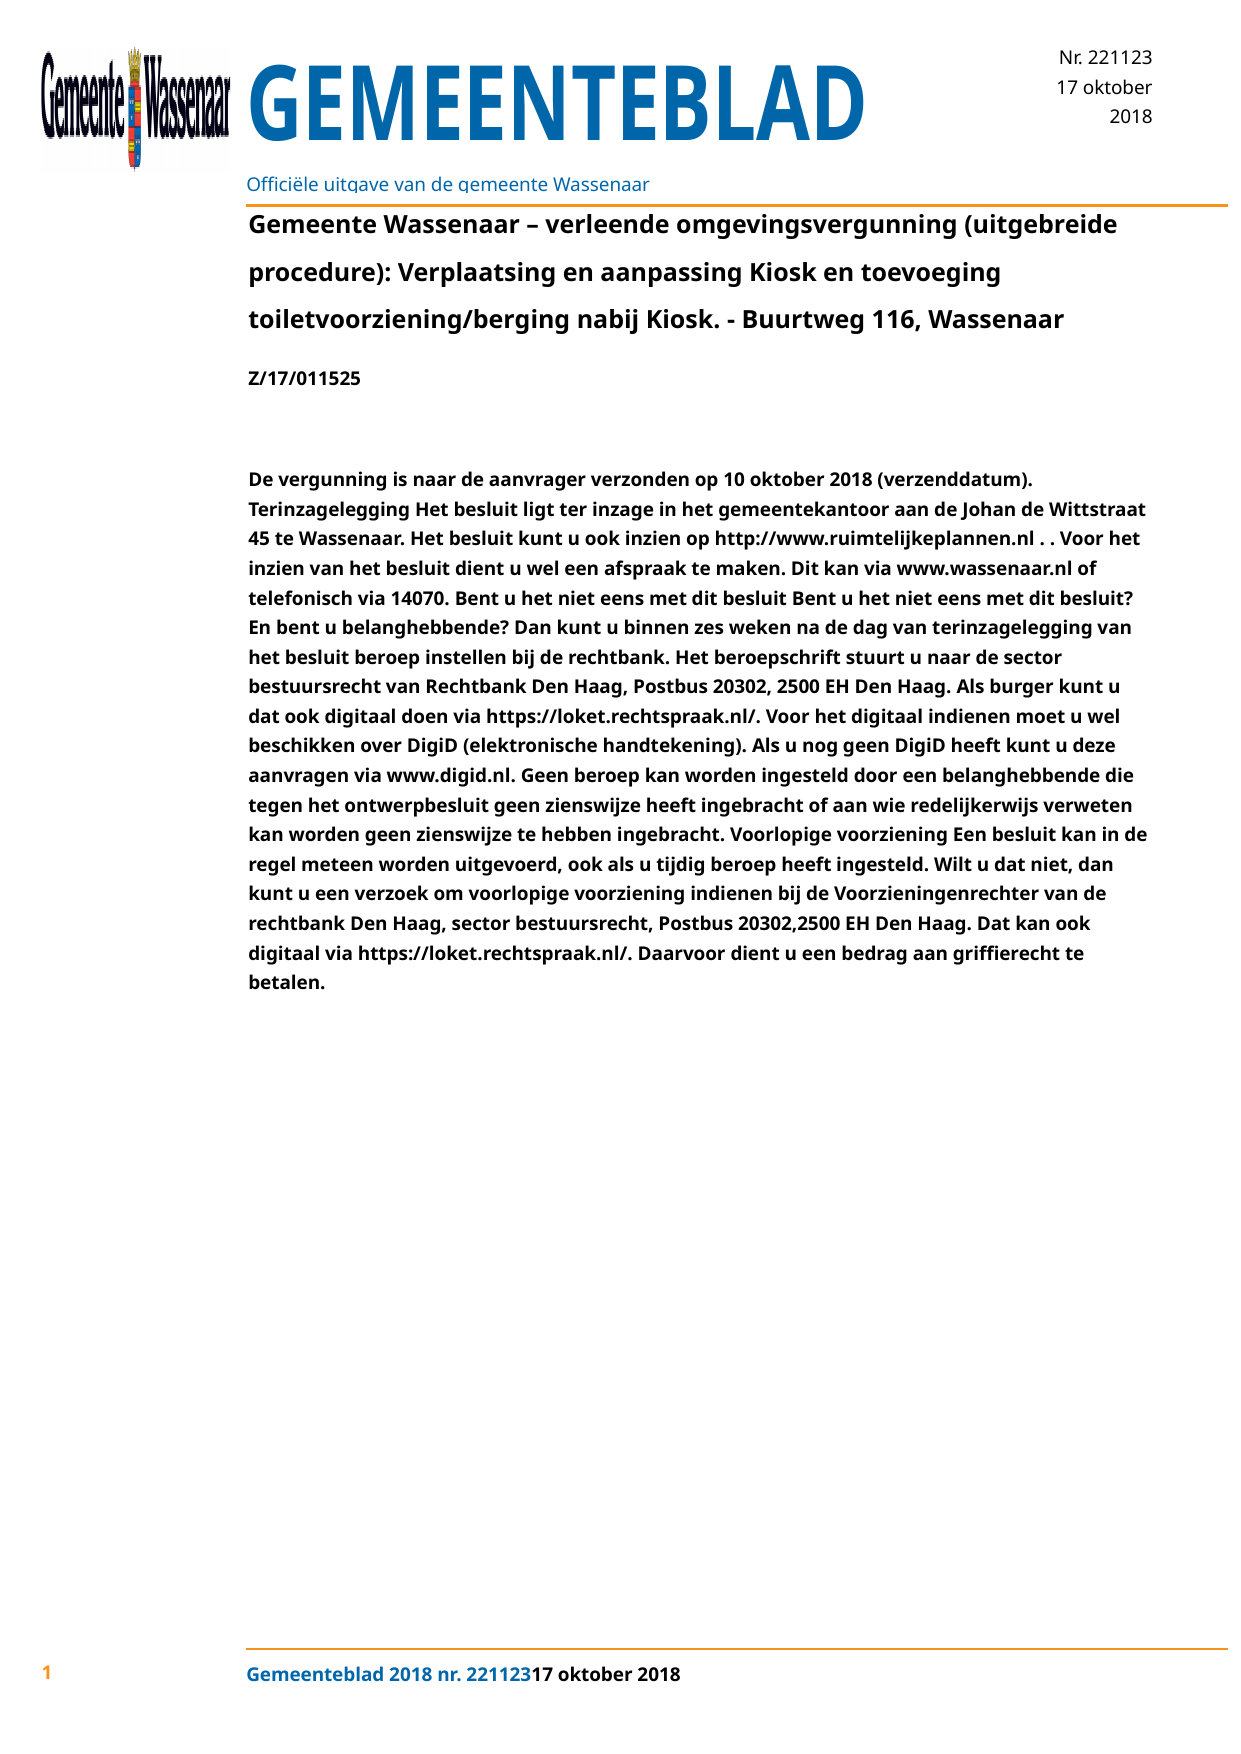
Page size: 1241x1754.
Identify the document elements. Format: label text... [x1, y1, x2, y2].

text Gemeente Wassenaar – verleende omgevingsvergunning (uitgebreide procedure): Verplaatsing en aanpassing Kiosk en toevoeging toiletvoorziening/berging nabij Kiosk. - Buurtweg 116, Wassenaar [248, 207, 1152, 336]
text De vergunning is naar de aanvrager verzonden op 10 oktober 2018 (verzenddatum). Terinzagelegging Het besluit ligt ter inzage in het gemeentekantoor aan de Johan de Wittstraat 45 te Wassenaar. Het besluit kunt u ook inzien op http://www.ruimtelijkeplannen.nl . . Voor het inzien van het besluit dient u wel een afspraak te maken. Dit kan via www.wassenaar.nl of telefonisch via 14070. Bent u het niet eens met dit besluit Bent u het niet eens met dit besluit? En bent u belanghebbende? Dan kunt u binnen zes weken na de dag van terinzagelegging van het besluit beroep instellen bij de rechtbank. Het beroepschrift stuurt u naar de sector bestuursrecht van Rechtbank Den Haag, Postbus 20302, 2500 EH Den Haag. Als burger kunt u dat ook digitaal doen via https://loket.rechtspraak.nl/. Voor het digitaal indienen moet u wel beschikken over DigiD (elektronische handtekening). Als u nog geen DigiD heeft kunt u deze aanvragen via www.digid.nl. Geen beroep kan worden ingesteld door een belanghebbende die tegen het ontwerpbesluit geen zienswijze heeft ingebracht of aan wie redelijkerwijs verweten kan worden geen zienswijze te hebben ingebracht. Voorlopige voorziening Een besluit kan in de regel meteen worden uitgevoerd, ook als u tijdig beroep heeft ingesteld. Wilt u dat niet, dan kunt u een verzoek om voorlopige voorziening indienen bij de Voorzieningenrechter van de rechtbank Den Haag, sector bestuursrecht, Postbus 20302,2500 EH Den Haag. Dat kan ook digitaal via https://loket.rechtspraak.nl/. Daarvoor dient u een bedrag aan griffierecht te betalen. [248, 466, 1152, 995]
picture [41, 47, 231, 172]
text Z/17/011525 [248, 366, 1152, 391]
